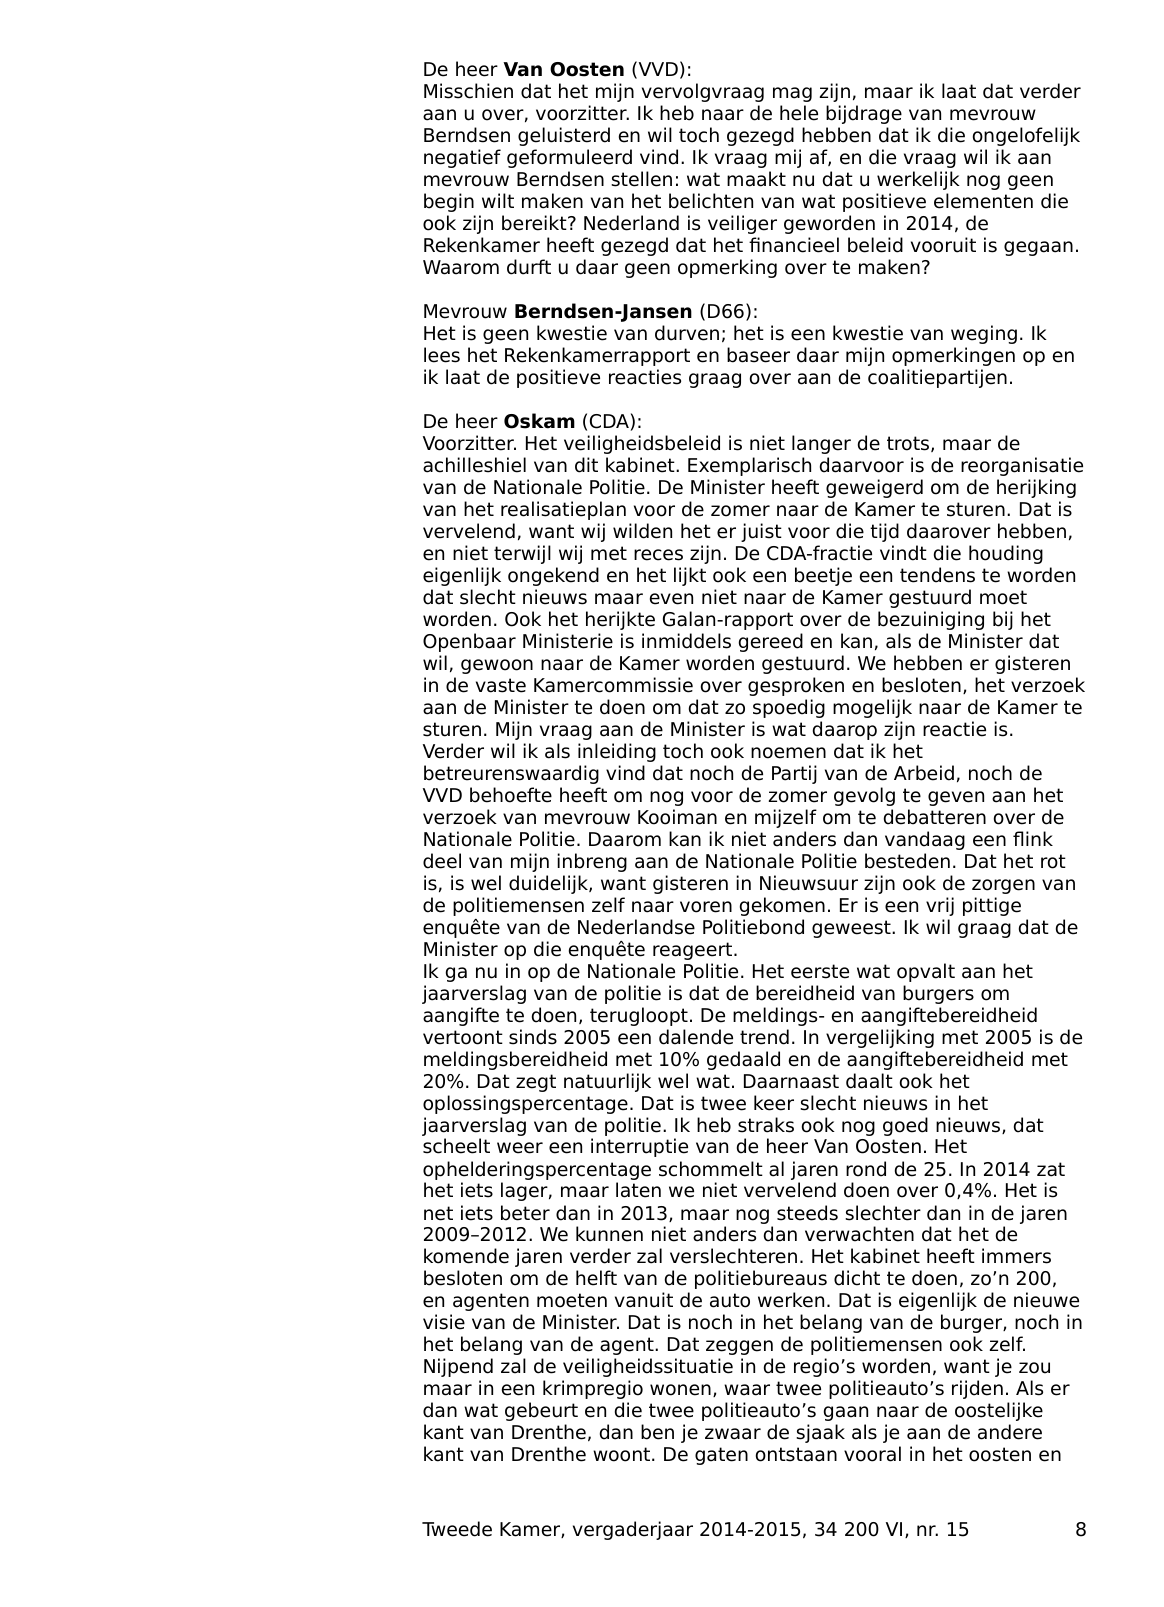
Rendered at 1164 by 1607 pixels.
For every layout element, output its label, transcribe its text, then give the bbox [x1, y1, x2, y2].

text Mevrouw Berndsen-Jansen (D66): [422, 301, 1087, 323]
text Voorzitter. Het veiligheidsbeleid is niet langer de trots, maar de achilleshiel van dit kabinet. Exemplarisch daarvoor is de reorganisatie van de Nationale Politie. De Minister heeft geweigerd om de herijking van het realisatieplan voor de zomer naar de Kamer te sturen. Dat is vervelend, want wij wilden het er juist voor die tijd daarover hebben, en niet terwijl wij met reces zijn. De CDA-fractie vindt die houding eigenlijk ongekend en het lijkt ook een beetje een tendens te worden dat slecht nieuws maar even niet naar de Kamer gestuurd moet worden. Ook het herijkte Galan-rapport over de bezuiniging bij het Openbaar Ministerie is inmiddels gereed en kan, als de Minister dat wil, gewoon naar de Kamer worden gestuurd. We hebben er gisteren in de vaste Kamercommissie over gesproken en besloten, het verzoek aan de Minister te doen om dat zo spoedig mogelijk naar de Kamer te sturen. Mijn vraag aan de Minister is wat daarop zijn reactie is. [422, 433, 1087, 741]
text Ik ga nu in op de Nationale Politie. Het eerste wat opvalt aan het jaarverslag van de politie is dat de bereidheid van burgers om aangifte te doen, terugloopt. De meldings- en aangiftebereidheid vertoont sinds 2005 een dalende trend. In vergelijking met 2005 is de meldingsbereidheid met 10% gedaald en de aangiftebereidheid met 20%. Dat zegt natuurlijk wel wat. Daarnaast daalt ook het oplossingspercentage. Dat is twee keer slecht nieuws in het jaarverslag van de politie. Ik heb straks ook nog goed nieuws, dat scheelt weer een interruptie van de heer Van Oosten. Het ophelderingspercentage schommelt al jaren rond de 25. In 2014 zat het iets lager, maar laten we niet vervelend doen over 0,4%. Het is net iets beter dan in 2013, maar nog steeds slechter dan in de jaren 2009–2012. We kunnen niet anders dan verwachten dat het de komende jaren verder zal verslechteren. Het kabinet heeft immers besloten om de helft van de politiebureaus dicht te doen, zo’n 200, en agenten moeten vanuit de auto werken. Dat is eigenlijk de nieuwe visie van de Minister. Dat is noch in het belang van de burger, noch in het belang van de agent. Dat zeggen de politiemensen ook zelf. Nijpend zal de veiligheidssituatie in de regio’s worden, want je zou maar in een krimpregio wonen, waar twee politieauto’s rijden. Als er dan wat gebeurt en die twee politieauto’s gaan naar de oostelijke kant van Drenthe, dan ben je zwaar de sjaak als je aan de andere kant van Drenthe woont. De gaten ontstaan vooral in het oosten en [422, 961, 1087, 1466]
text Misschien dat het mijn vervolgvraag mag zijn, maar ik laat dat verder aan u over, voorzitter. Ik heb naar de hele bijdrage van mevrouw Berndsen geluisterd en wil toch gezegd hebben dat ik die ongelofelijk negatief geformuleerd vind. Ik vraag mij af, en die vraag wil ik aan mevrouw Berndsen stellen: wat maakt nu dat u werkelijk nog geen begin wilt maken van het belichten van wat positieve elementen die ook zijn bereikt? Nederland is veiliger geworden in 2014, de Rekenkamer heeft gezegd dat het financieel beleid vooruit is gegaan. Waarom durft u daar geen opmerking over te maken? [422, 81, 1087, 279]
text De heer Oskam (CDA): [422, 411, 1087, 433]
text De heer Van Oosten (VVD): [422, 59, 1087, 81]
text Het is geen kwestie van durven; het is een kwestie van weging. Ik lees het Rekenkamerrapport en baseer daar mijn opmerkingen op en ik laat de positieve reacties graag over aan de coalitiepartijen. [422, 323, 1087, 389]
text Verder wil ik als inleiding toch ook noemen dat ik het betreurenswaardig vind dat noch de Partij van de Arbeid, noch de VVD behoefte heeft om nog voor de zomer gevolg te geven aan het verzoek van mevrouw Kooiman en mijzelf om te debatteren over de Nationale Politie. Daarom kan ik niet anders dan vandaag een flink deel van mijn inbreng aan de Nationale Politie besteden. Dat het rot is, is wel duidelijk, want gisteren in Nieuwsuur zijn ook de zorgen van de politiemensen zelf naar voren gekomen. Er is een vrij pittige enquête van de Nederlandse Politiebond geweest. Ik wil graag dat de Minister op die enquête reageert. [422, 741, 1087, 961]
